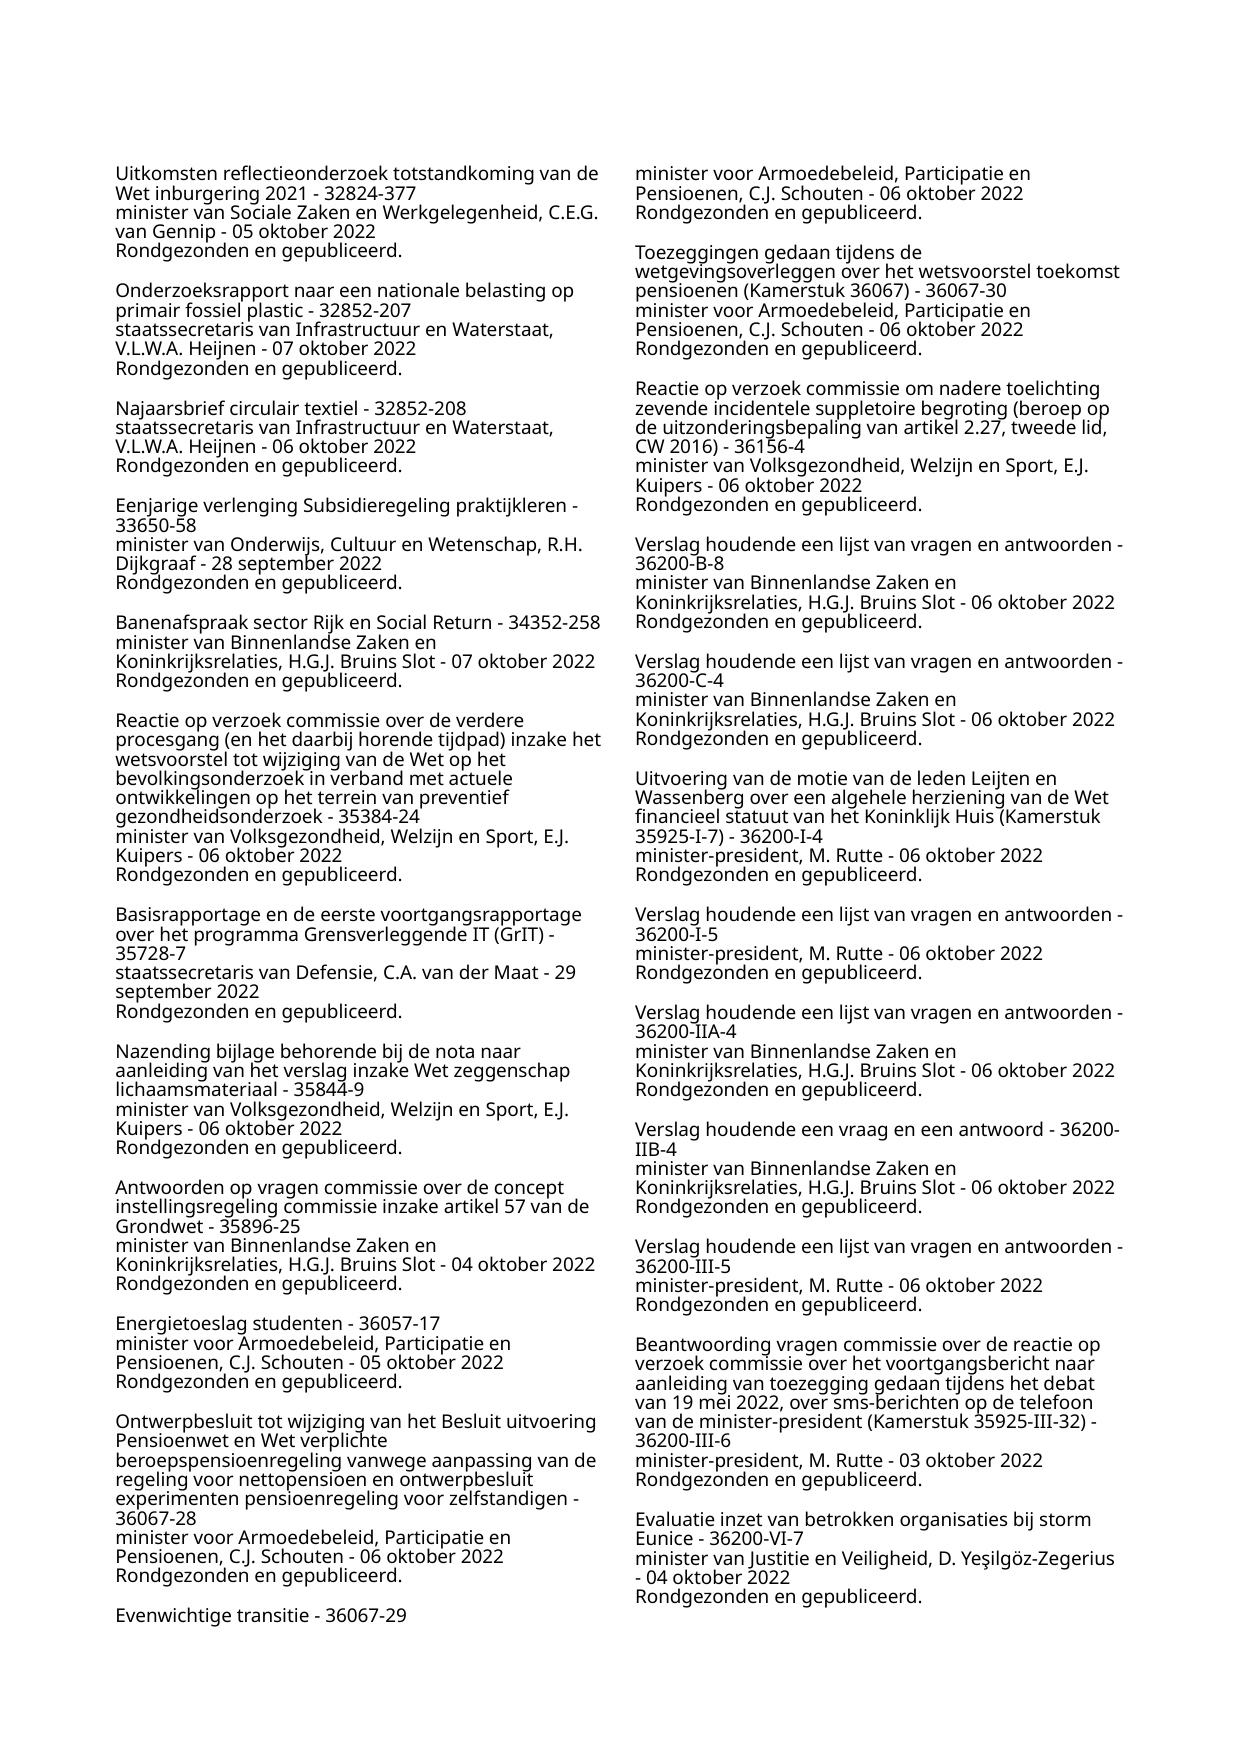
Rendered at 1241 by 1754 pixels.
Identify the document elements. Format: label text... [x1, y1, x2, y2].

text Rondgezonden en gepubliceerd. [635, 1198, 1125, 1218]
text minister voor Armoedebeleid, Participatie en Pensioenen, C.J. Schouten - 06 oktober 2022 [635, 165, 1125, 204]
text Verslag houdende een lijst van vragen en antwoorden - 36200-C-4 [635, 653, 1125, 691]
text minister van Binnenlandse Zaken en Koninkrijksrelaties, H.G.J. Bruins Slot - 06 oktober 2022 [635, 691, 1125, 730]
text minister van Volksgezondheid, Welzijn en Sport, E.J. Kuipers - 06 oktober 2022 [635, 457, 1125, 496]
text staatssecretaris van Defensie, C.A. van der Maat - 29 september 2022 [115, 964, 605, 1003]
text Rondgezonden en gepubliceerd. [635, 1081, 1125, 1101]
text Banenafspraak sector Rijk en Social Return - 34352-258 [115, 614, 605, 634]
text minister van Binnenlandse Zaken en Koninkrijksrelaties, H.G.J. Bruins Slot - 06 oktober 2022 [635, 1043, 1125, 1081]
text minister voor Armoedebeleid, Participatie en Pensioenen, C.J. Schouten - 06 oktober 2022 [115, 1529, 605, 1567]
text Rondgezonden en gepubliceerd. [115, 1567, 605, 1587]
text Eenjarige verlenging Subsidieregeling praktijkleren - 33650-58 [115, 497, 605, 536]
text Rondgezonden en gepubliceerd. [635, 730, 1125, 749]
text minister van Binnenlandse Zaken en Koninkrijksrelaties, H.G.J. Bruins Slot - 07 oktober 2022 [115, 634, 605, 672]
text Rondgezonden en gepubliceerd. [635, 1296, 1125, 1315]
text Basisrapportage en de eerste voortgangsrapportage over het programma Grensverleggende IT (GrIT) - 35728-7 [115, 906, 605, 964]
text Toezeggingen gedaan tijdens de wetgevingsoverleggen over het wetsvoorstel toekomst pensioenen (Kamerstuk 36067) - 36067-30 [635, 244, 1125, 302]
text Reactie op verzoek commissie om nadere toelichting zevende incidentele suppletoire begroting (beroep op de uitzonderingsbepaling van artikel 2.27, tweede lid, CW 2016) - 36156-4 [635, 380, 1125, 457]
text Verslag houdende een lijst van vragen en antwoorden - 36200-B-8 [635, 536, 1125, 574]
text minister van Volksgezondheid, Welzijn en Sport, E.J. Kuipers - 06 oktober 2022 [115, 1101, 605, 1139]
text staatssecretaris van Infrastructuur en Waterstaat, V.L.W.A. Heijnen - 07 oktober 2022 [115, 321, 605, 359]
text minister-president, M. Rutte - 06 oktober 2022 [635, 945, 1125, 964]
text Rondgezonden en gepubliceerd. [115, 359, 605, 379]
text minister-president, M. Rutte - 06 oktober 2022 [635, 847, 1125, 866]
text Najaarsbrief circulair textiel - 32852-208 [115, 399, 605, 419]
text staatssecretaris van Infrastructuur en Waterstaat, V.L.W.A. Heijnen - 06 oktober 2022 [115, 419, 605, 457]
text Reactie op verzoek commissie over de verdere procesgang (en het daarbij horende tijdpad) inzake het wetsvoorstel tot wijziging van de Wet op het bevolkingsonderzoek in verband met actuele ontwikkelingen op het terrein van preventief gezondheidsonderzoek - 35384-24 [115, 712, 605, 828]
text Rondgezonden en gepubliceerd. [115, 457, 605, 477]
text minister van Binnenlandse Zaken en Koninkrijksrelaties, H.G.J. Bruins Slot - 04 oktober 2022 [115, 1237, 605, 1275]
text minister van Onderwijs, Cultuur en Wetenschap, R.H. Dijkgraaf - 28 september 2022 [115, 536, 605, 574]
text Rondgezonden en gepubliceerd. [635, 204, 1125, 223]
text Rondgezonden en gepubliceerd. [635, 496, 1125, 515]
text minister van Sociale Zaken en Werkgelegenheid, C.E.G. van Gennip - 05 oktober 2022 [115, 204, 605, 242]
text Uitvoering van de motie van de leden Leijten en Wassenberg over een algehele herziening van de Wet financieel statuut van het Koninklijk Huis (Kamerstuk 35925-I-7) - 36200-I-4 [635, 770, 1125, 847]
text Evaluatie inzet van betrokken organisaties bij storm Eunice - 36200-VI-7 [635, 1511, 1125, 1549]
text Rondgezonden en gepubliceerd. [115, 672, 605, 691]
text Evenwichtige transitie - 36067-29 [115, 1607, 605, 1627]
text Rondgezonden en gepubliceerd. [635, 964, 1125, 983]
text Rondgezonden en gepubliceerd. [635, 340, 1125, 359]
text Verslag houdende een lijst van vragen en antwoorden - 36200-I-5 [635, 906, 1125, 945]
text Rondgezonden en gepubliceerd. [115, 1003, 605, 1022]
text Verslag houdende een lijst van vragen en antwoorden - 36200-III-5 [635, 1238, 1125, 1277]
text Rondgezonden en gepubliceerd. [115, 574, 605, 594]
text minister voor Armoedebeleid, Participatie en Pensioenen, C.J. Schouten - 05 oktober 2022 [115, 1335, 605, 1373]
text Energietoeslag studenten - 36057-17 [115, 1315, 605, 1335]
text minister voor Armoedebeleid, Participatie en Pensioenen, C.J. Schouten - 06 oktober 2022 [635, 302, 1125, 340]
text Antwoorden op vragen commissie over de concept instellingsregeling commissie inzake artikel 57 van de Grondwet - 35896-25 [115, 1179, 605, 1237]
text Nazending bijlage behorende bij de nota naar aanleiding van het verslag inzake Wet zeggenschap lichaamsmateriaal - 35844-9 [115, 1043, 605, 1101]
text minister-president, M. Rutte - 03 oktober 2022 [635, 1452, 1125, 1471]
text Rondgezonden en gepubliceerd. [115, 866, 605, 886]
text Onderzoeksrapport naar een nationale belasting op primair fossiel plastic - 32852-207 [115, 282, 605, 321]
text Rondgezonden en gepubliceerd. [115, 1139, 605, 1158]
text minister van Volksgezondheid, Welzijn en Sport, E.J. Kuipers - 06 oktober 2022 [115, 828, 605, 866]
text Uitkomsten reflectieonderzoek totstandkoming van de Wet inburgering 2021 - 32824-377 [115, 165, 605, 204]
text Rondgezonden en gepubliceerd. [115, 242, 605, 262]
text Verslag houdende een lijst van vragen en antwoorden - 36200-IIA-4 [635, 1004, 1125, 1043]
text Rondgezonden en gepubliceerd. [115, 1373, 605, 1392]
text minister van Justitie en Veiligheid, D. Yeşilgöz-Zegerius - 04 oktober 2022 [635, 1549, 1125, 1588]
text Rondgezonden en gepubliceerd. [635, 1588, 1125, 1607]
text Rondgezonden en gepubliceerd. [635, 1471, 1125, 1490]
text minister van Binnenlandse Zaken en Koninkrijksrelaties, H.G.J. Bruins Slot - 06 oktober 2022 [635, 574, 1125, 613]
text Verslag houdende een vraag en een antwoord - 36200-IIB-4 [635, 1121, 1125, 1160]
text Beantwoording vragen commissie over de reactie op verzoek commissie over het voortgangsbericht naar aanleiding van toezegging gedaan tijdens het debat van 19 mei 2022, over sms-berichten op de telefoon van de minister-president (Kamerstuk 35925-III-32) - 36200-III-6 [635, 1336, 1125, 1452]
text Rondgezonden en gepubliceerd. [635, 613, 1125, 632]
text Rondgezonden en gepubliceerd. [635, 866, 1125, 886]
text minister van Binnenlandse Zaken en Koninkrijksrelaties, H.G.J. Bruins Slot - 06 oktober 2022 [635, 1160, 1125, 1198]
text Rondgezonden en gepubliceerd. [115, 1275, 605, 1295]
text Ontwerpbesluit tot wijziging van het Besluit uitvoering Pensioenwet en Wet verplichte beroepspensioenregeling vanwege aanpassing van de regeling voor nettopensioen en ontwerpbesluit experimenten pensioenregeling voor zelfstandigen - 36067-28 [115, 1413, 605, 1529]
text minister-president, M. Rutte - 06 oktober 2022 [635, 1277, 1125, 1296]
